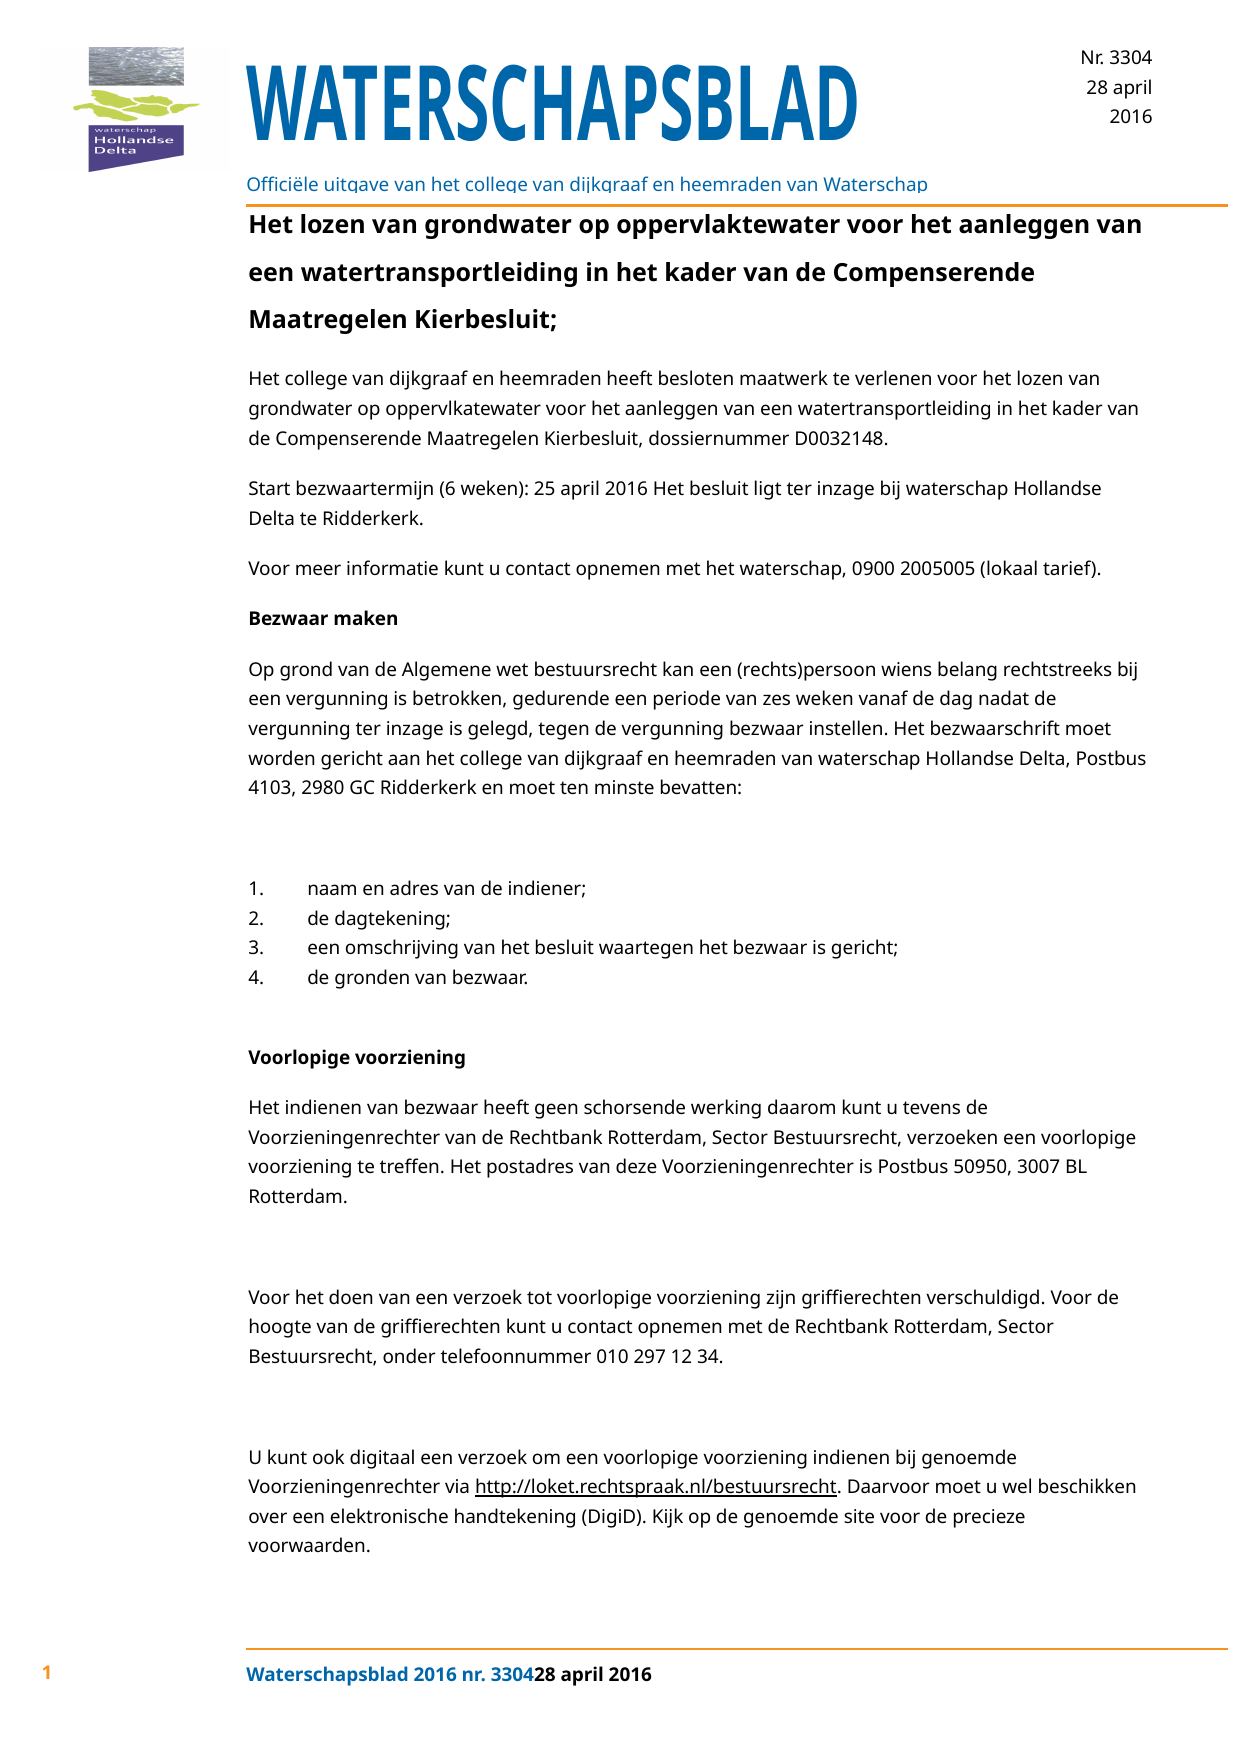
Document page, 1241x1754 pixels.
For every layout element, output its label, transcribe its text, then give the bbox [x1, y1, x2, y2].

text Start bezwaartermijn (6 weken): 25 april 2016 Het besluit ligt ter inzage bij waterschap Hollandse Delta te Ridderkerk. [248, 475, 1152, 530]
list de dagtekening; [248, 905, 1152, 930]
text Het lozen van grondwater op oppervlaktewater voor het aanleggen van een watertransportleiding in het kader van de Compenserende Maatregelen Kierbesluit; [248, 207, 1152, 336]
list de gronden van bezwaar. [248, 964, 1152, 989]
text U kunt ook digitaal een verzoek om een voorlopige voorziening indienen bij genoemde Voorzieningenrechter via http://loket.rechtspraak.nl/bestuursrecht. Daarvoor moet u wel beschikken over een elektronische handtekening (DigiD). Kijk op de genoemde site voor de precieze voorwaarden. [248, 1444, 1152, 1558]
picture [41, 47, 231, 172]
list een omschrijving van het besluit waartegen het bezwaar is gericht; [248, 934, 1152, 960]
text Bezwaar maken [248, 606, 1152, 631]
text Op grond van de Algemene wet bestuursrecht kan een (rechts)persoon wiens belang rechtstreeks bij een vergunning is betrokken, gedurende een periode van zes weken vanaf de dag nadat de vergunning ter inzage is gelegd, tegen de vergunning bezwaar instellen. Het bezwaarschrift moet worden gericht aan het college van dijkgraaf en heemraden van waterschap Hollandse Delta, Postbus 4103, 2980 GC Ridderkerk en moet ten minste bevatten: [248, 656, 1152, 800]
text Voor het doen van een verzoek tot voorlopige voorziening zijn griffierechten verschuldigd. Voor de hoogte van de griffierechten kunt u contact opnemen met de Rechtbank Rotterdam, Sector Bestuursrecht, onder telefoonnummer 010 297 12 34. [248, 1284, 1152, 1369]
text Voor meer informatie kunt u contact opnemen met het waterschap, 0900 2005005 (lokaal tarief). [248, 555, 1152, 581]
text Het college van dijkgraaf en heemraden heeft besloten maatwerk te verlenen voor het lozen van grondwater op oppervlkatewater voor het aanleggen van een watertransportleiding in het kader van de Compenserende Maatregelen Kierbesluit, dossiernummer D0032148. [248, 366, 1152, 450]
text Het indienen van bezwaar heeft geen schorsende werking daarom kunt u tevens de Voorzieningenrechter van de Rechtbank Rotterdam, Sector Bestuursrecht, verzoeken een voorlopige voorziening te treffen. Het postadres van deze Voorzieningenrechter is Postbus 50950, 3007 BL Rotterdam. [248, 1094, 1152, 1209]
text Voorlopige voorziening [248, 1044, 1152, 1069]
list naam en adres van de indiener; [248, 875, 1152, 901]
